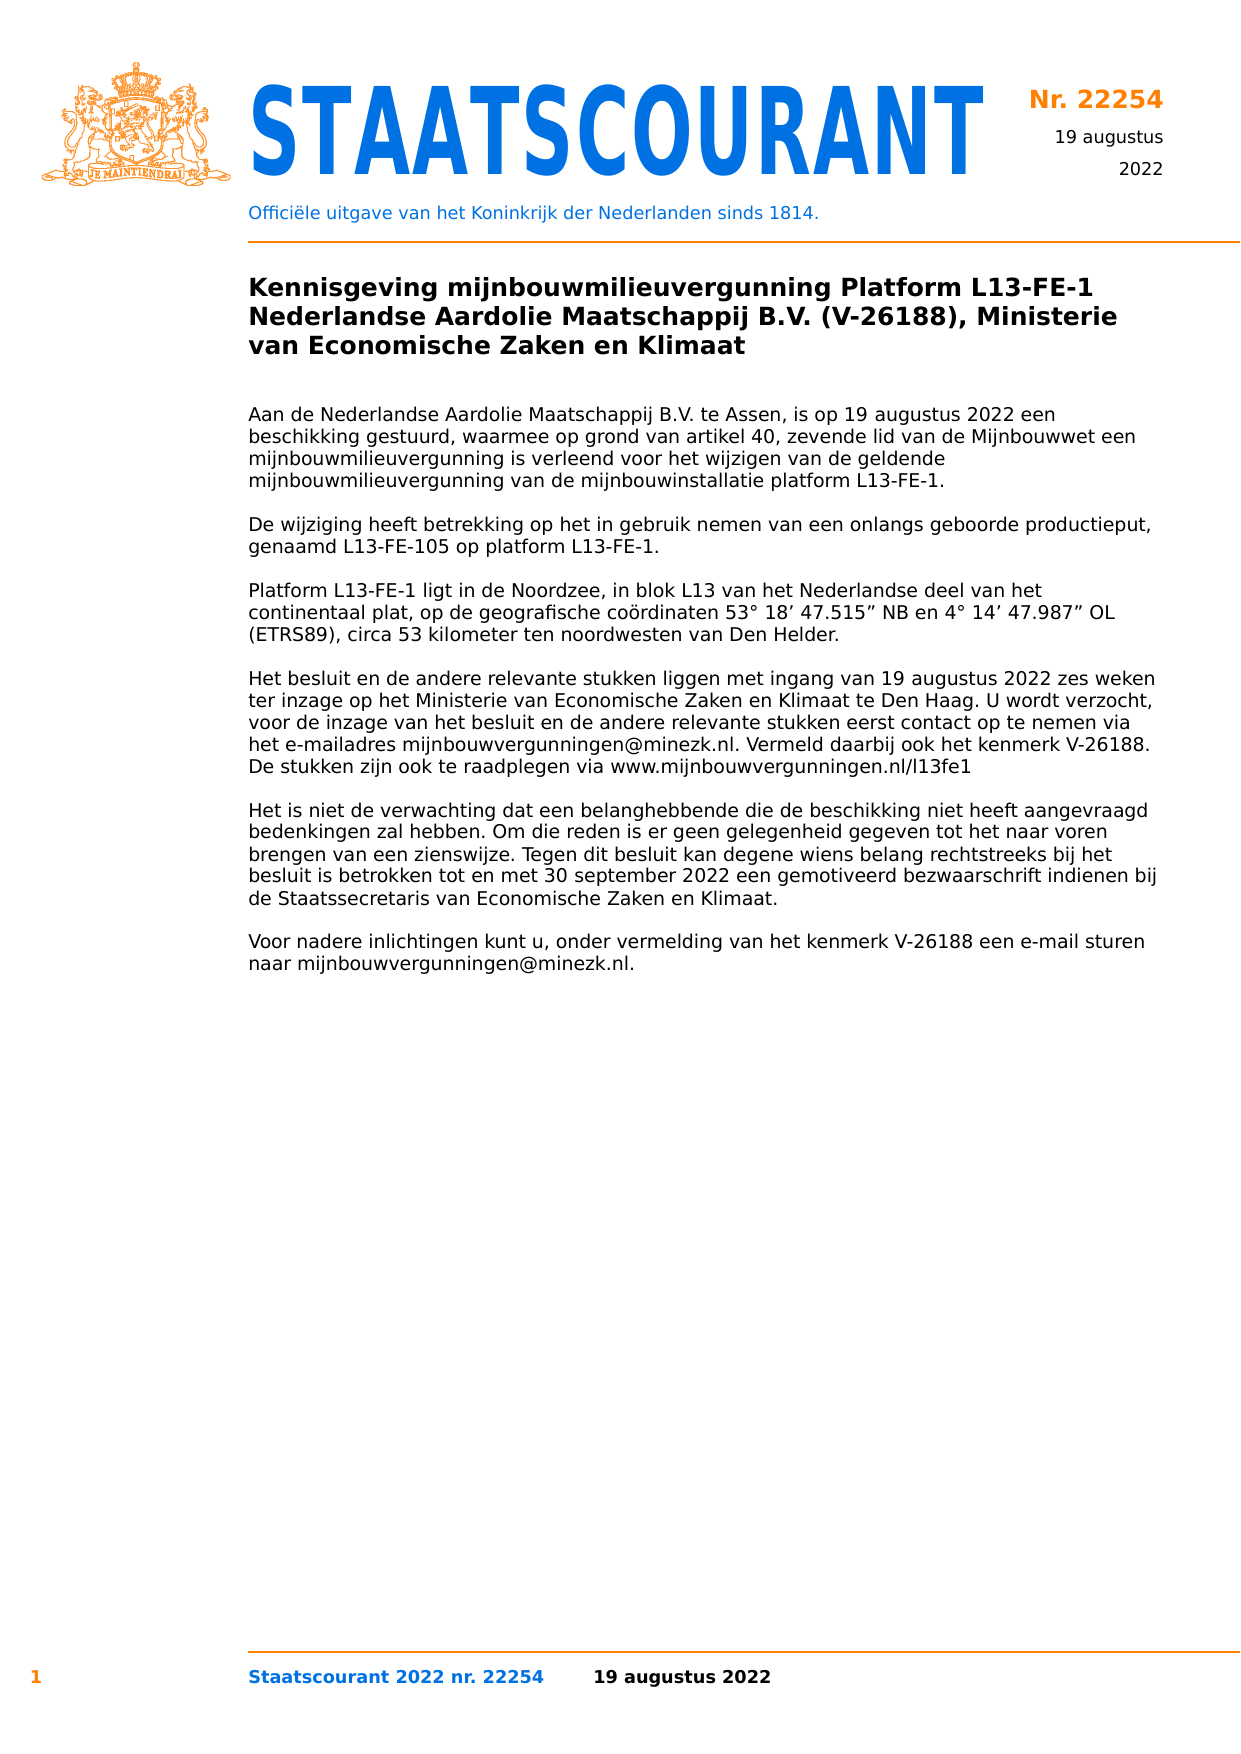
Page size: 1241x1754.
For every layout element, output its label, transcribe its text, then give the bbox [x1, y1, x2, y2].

table_cell 19 augustus [998, 121, 1240, 153]
table_header STAATSCOURANT [248, 62, 998, 203]
text Voor nadere inlichtingen kunt u, onder vermelding van het kenmerk V-26188 een e-mail sturen naar mijnbouwvergunningen@minezk.nl. [248, 931, 1163, 975]
subtitle Kennisgeving mijnbouwmilieuvergunning Platform L13-FE-1 Nederlandse Aardolie Maatschappij B.V. (V-26188), Ministerie van Economische Zaken en Klimaat [248, 273, 1163, 361]
text Het is niet de verwachting dat een belanghebbende die de beschikking niet heeft aangevraagd bedenkingen zal hebben. Om die reden is er geen gelegenheid gegeven tot het naar voren brengen van een zienswijze. Tegen dit besluit kan degene wiens belang rechtstreeks bij het besluit is betrokken tot en met 30 september 2022 een gemotiveerd bezwaarschrift indienen bij de Staatssecretaris van Economische Zaken en Klimaat. [248, 799, 1163, 909]
table_cell Officiële uitgave van het Koninkrijk der Nederlanden sinds 1814. [248, 203, 1240, 241]
text Platform L13-FE-1 ligt in de Noordzee, in blok L13 van het Nederlandse deel van het continentaal plat, op de geografische coördinaten 53° 18’ 47.515” NB en 4° 14’ 47.987” OL (ETRS89), circa 53 kilometer ten noordwesten van Den Helder. [248, 580, 1163, 646]
text Aan de Nederlandse Aardolie Maatschappij B.V. te Assen, is op 19 augustus 2022 een beschikking gestuurd, waarmee op grond van artikel 40, zevende lid van de Mijnbouwwet een mijnbouwmilieuvergunning is verleend voor het wijzigen van de geldende mijnbouwmilieuvergunning van de mijnbouwinstallatie platform L13-FE-1. [248, 404, 1163, 492]
table_header Nr. 22254 [998, 62, 1240, 121]
picture [41, 62, 231, 186]
text De wijziging heeft betrekking op het in gebruik nemen van een onlangs geboorde productieput, genaamd L13-FE-105 op platform L13-FE-1. [248, 514, 1163, 558]
table_header [25, 62, 248, 241]
table_cell 2022 [998, 153, 1240, 203]
text Het besluit en de andere relevante stukken liggen met ingang van 19 augustus 2022 zes weken ter inzage op het Ministerie van Economische Zaken en Klimaat te Den Haag. U wordt verzocht, voor de inzage van het besluit en de andere relevante stukken eerst contact op te nemen via het e-mailadres mijnbouwvergunningen@minezk.nl. Vermeld daarbij ook het kenmerk V-26188. De stukken zijn ook te raadplegen via www.mijnbouwvergunningen.nl/l13fe1 [248, 668, 1163, 778]
